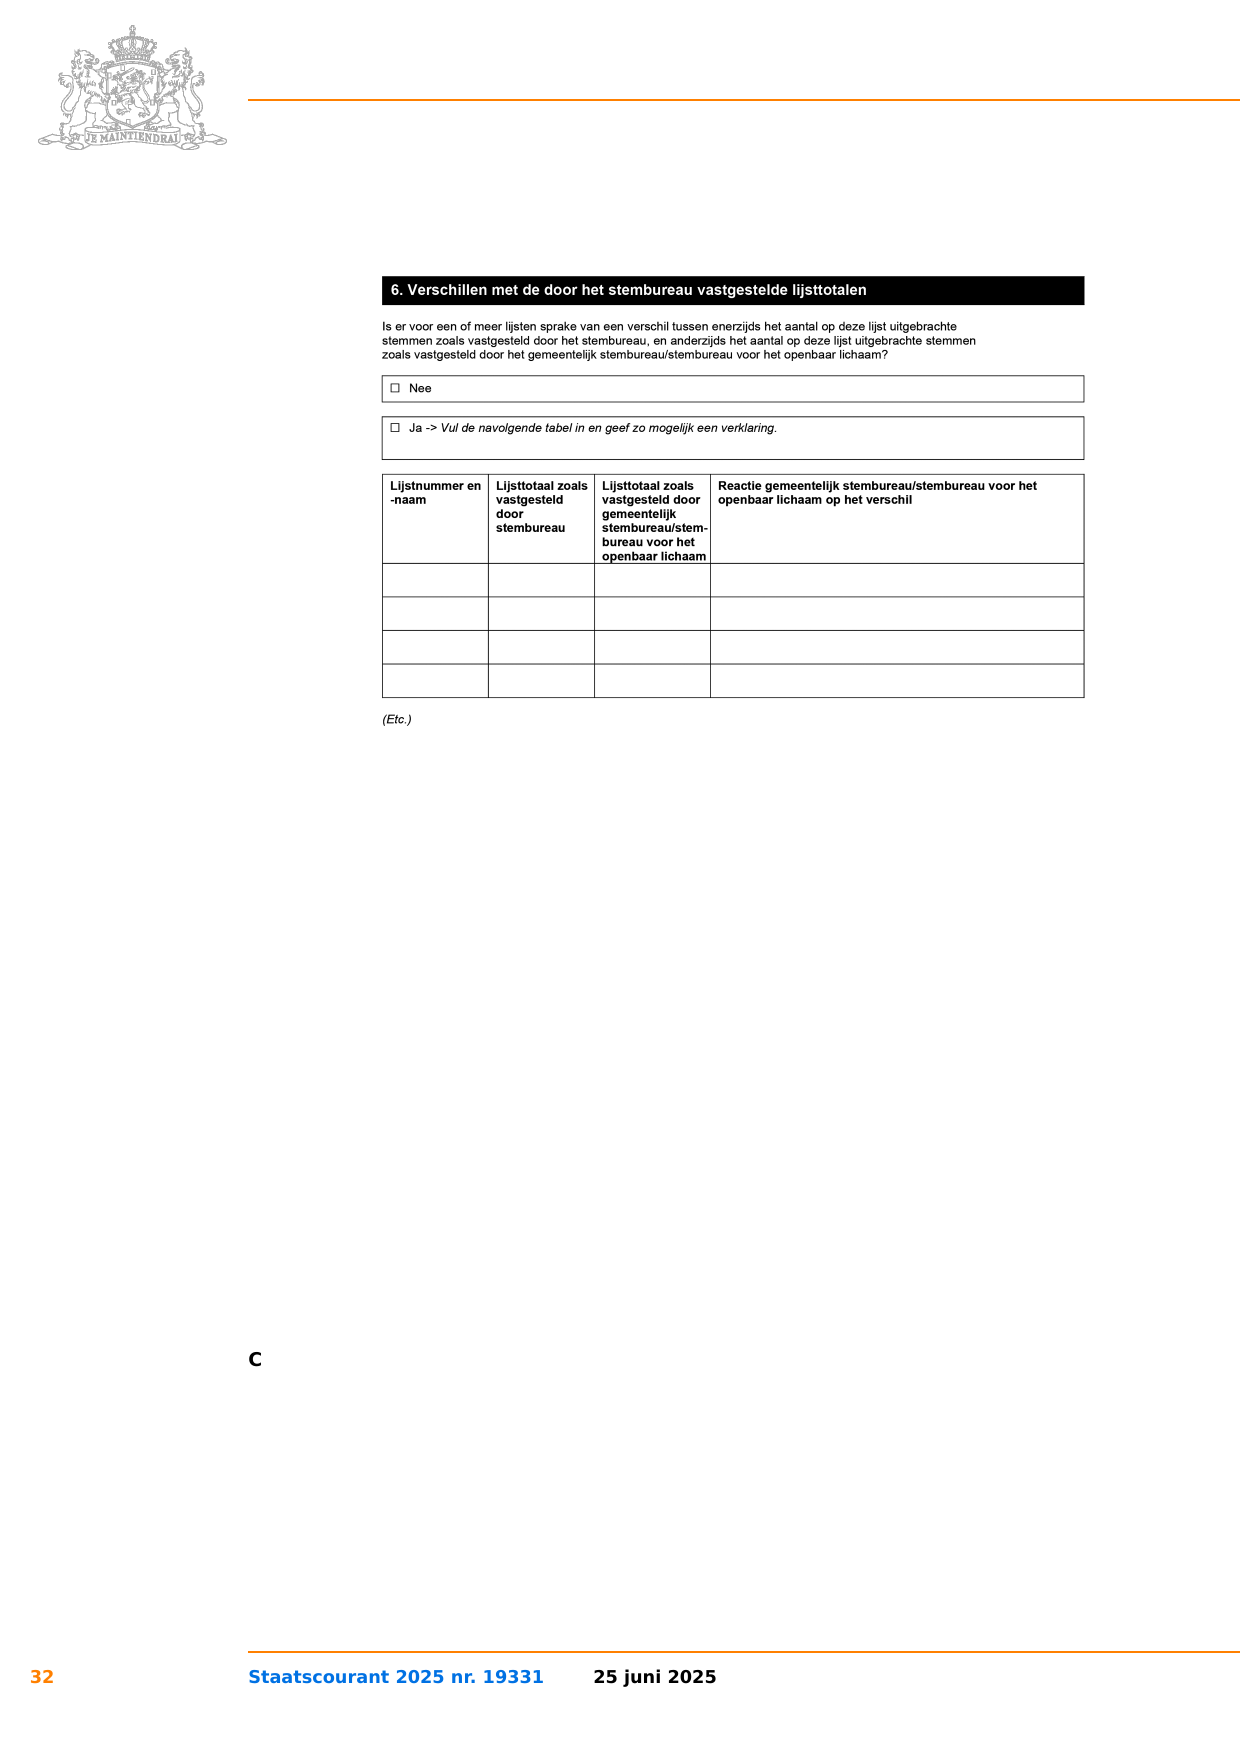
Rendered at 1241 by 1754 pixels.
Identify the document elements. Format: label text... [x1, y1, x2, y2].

subtitle C [248, 1349, 1163, 1371]
picture [248, 151, 1134, 1298]
picture [38, 25, 227, 150]
